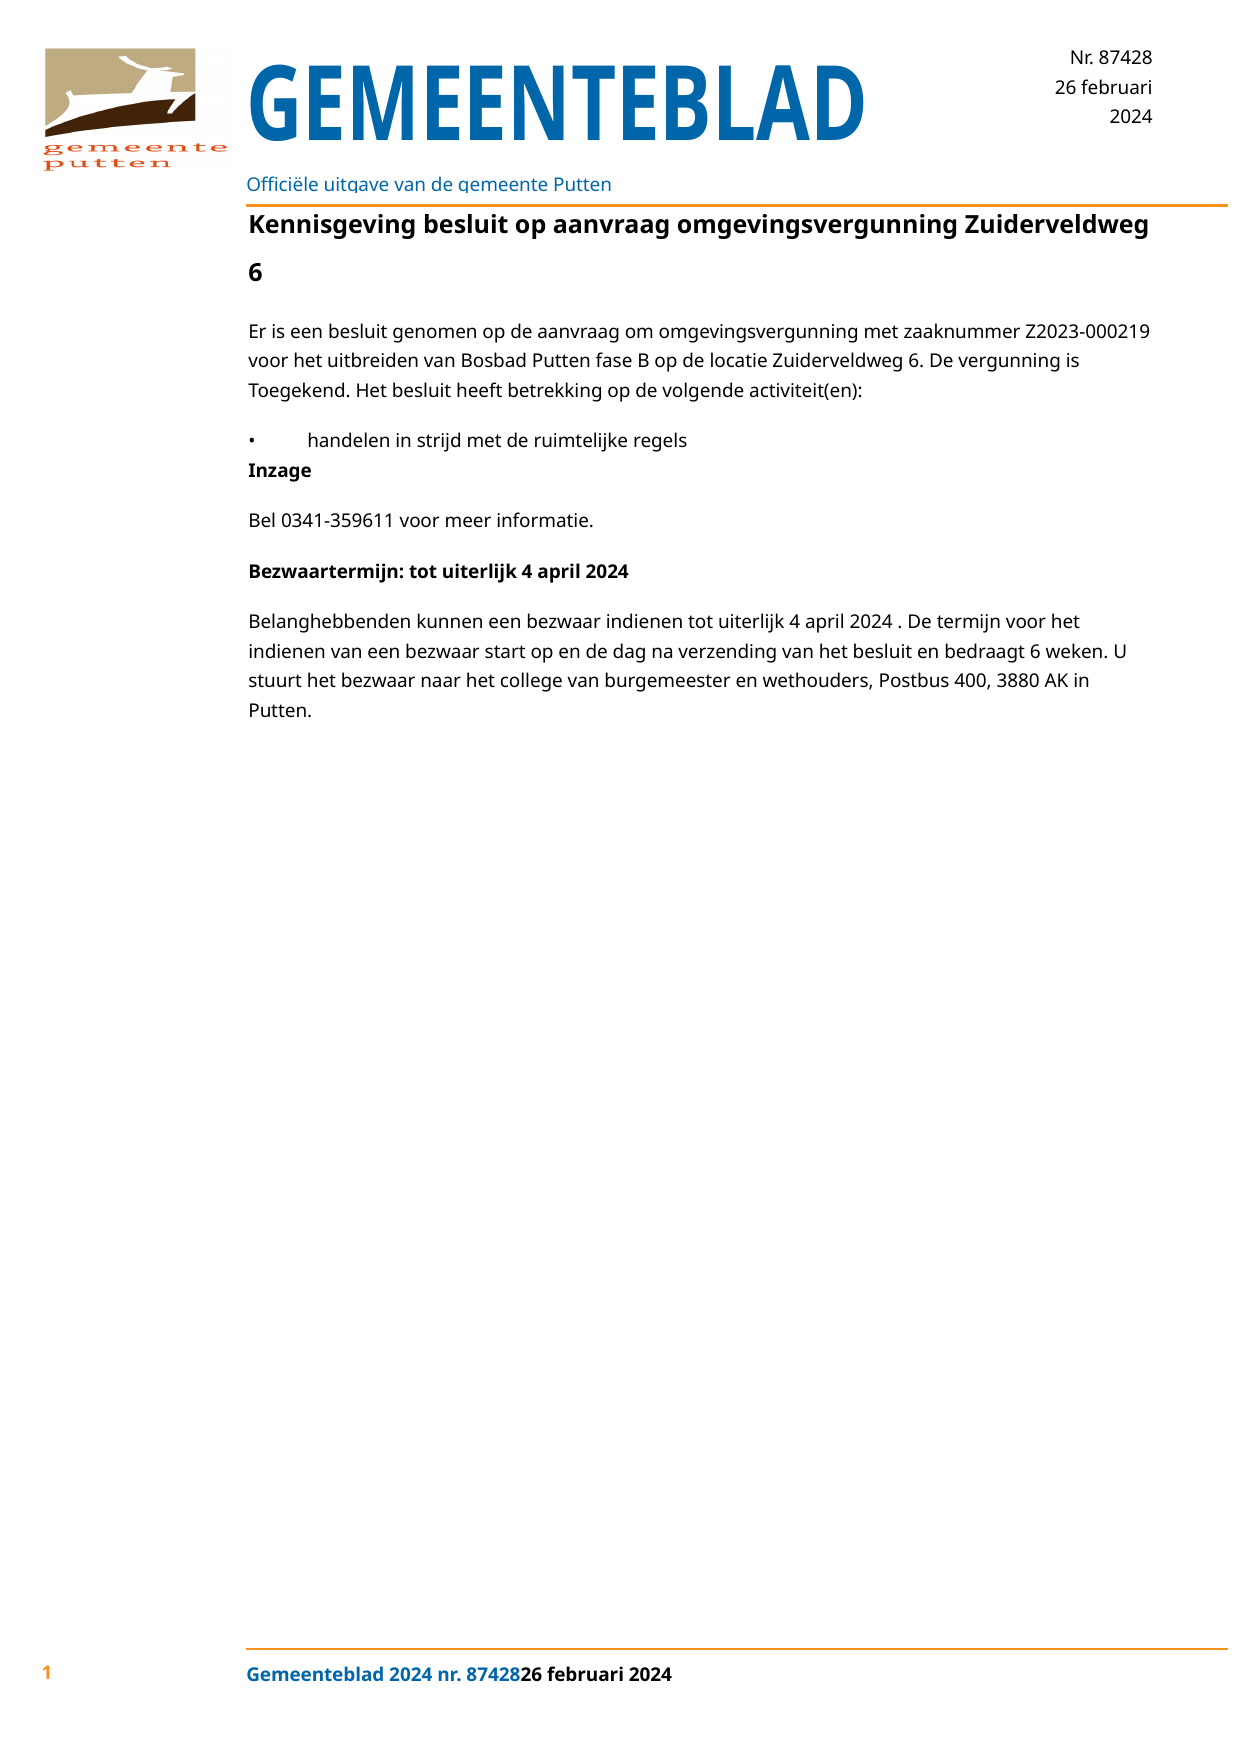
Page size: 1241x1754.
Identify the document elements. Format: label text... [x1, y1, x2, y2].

text Belanghebbenden kunnen een bezwaar indienen tot uiterlijk 4 april 2024 . De termijn voor het indienen van een bezwaar start op en de dag na verzending van het besluit en bedraagt 6 weken. U stuurt het bezwaar naar het college van burgemeester en wethouders, Postbus 400, 3880 AK in Putten. [248, 608, 1152, 723]
picture [41, 47, 231, 172]
text Kennisgeving besluit op aanvraag omgevingsvergunning Zuiderveldweg 6 [248, 207, 1152, 288]
text Bel 0341-359611 voor meer informatie. [248, 507, 1152, 533]
text Bezwaartermijn: tot uiterlijk 4 april 2024 [248, 558, 1152, 584]
text Er is een besluit genomen op de aanvraag om omgevingsvergunning met zaaknummer Z2023-000219 voor het uitbreiden van Bosbad Putten fase B op de locatie Zuiderveldweg 6. De vergunning is Toegekend. Het besluit heeft betrekking op de volgende activiteit(en): [248, 318, 1152, 403]
text Inzage [248, 457, 1152, 483]
list handelen in strijd met de ruimtelijke regels [248, 427, 1152, 453]
